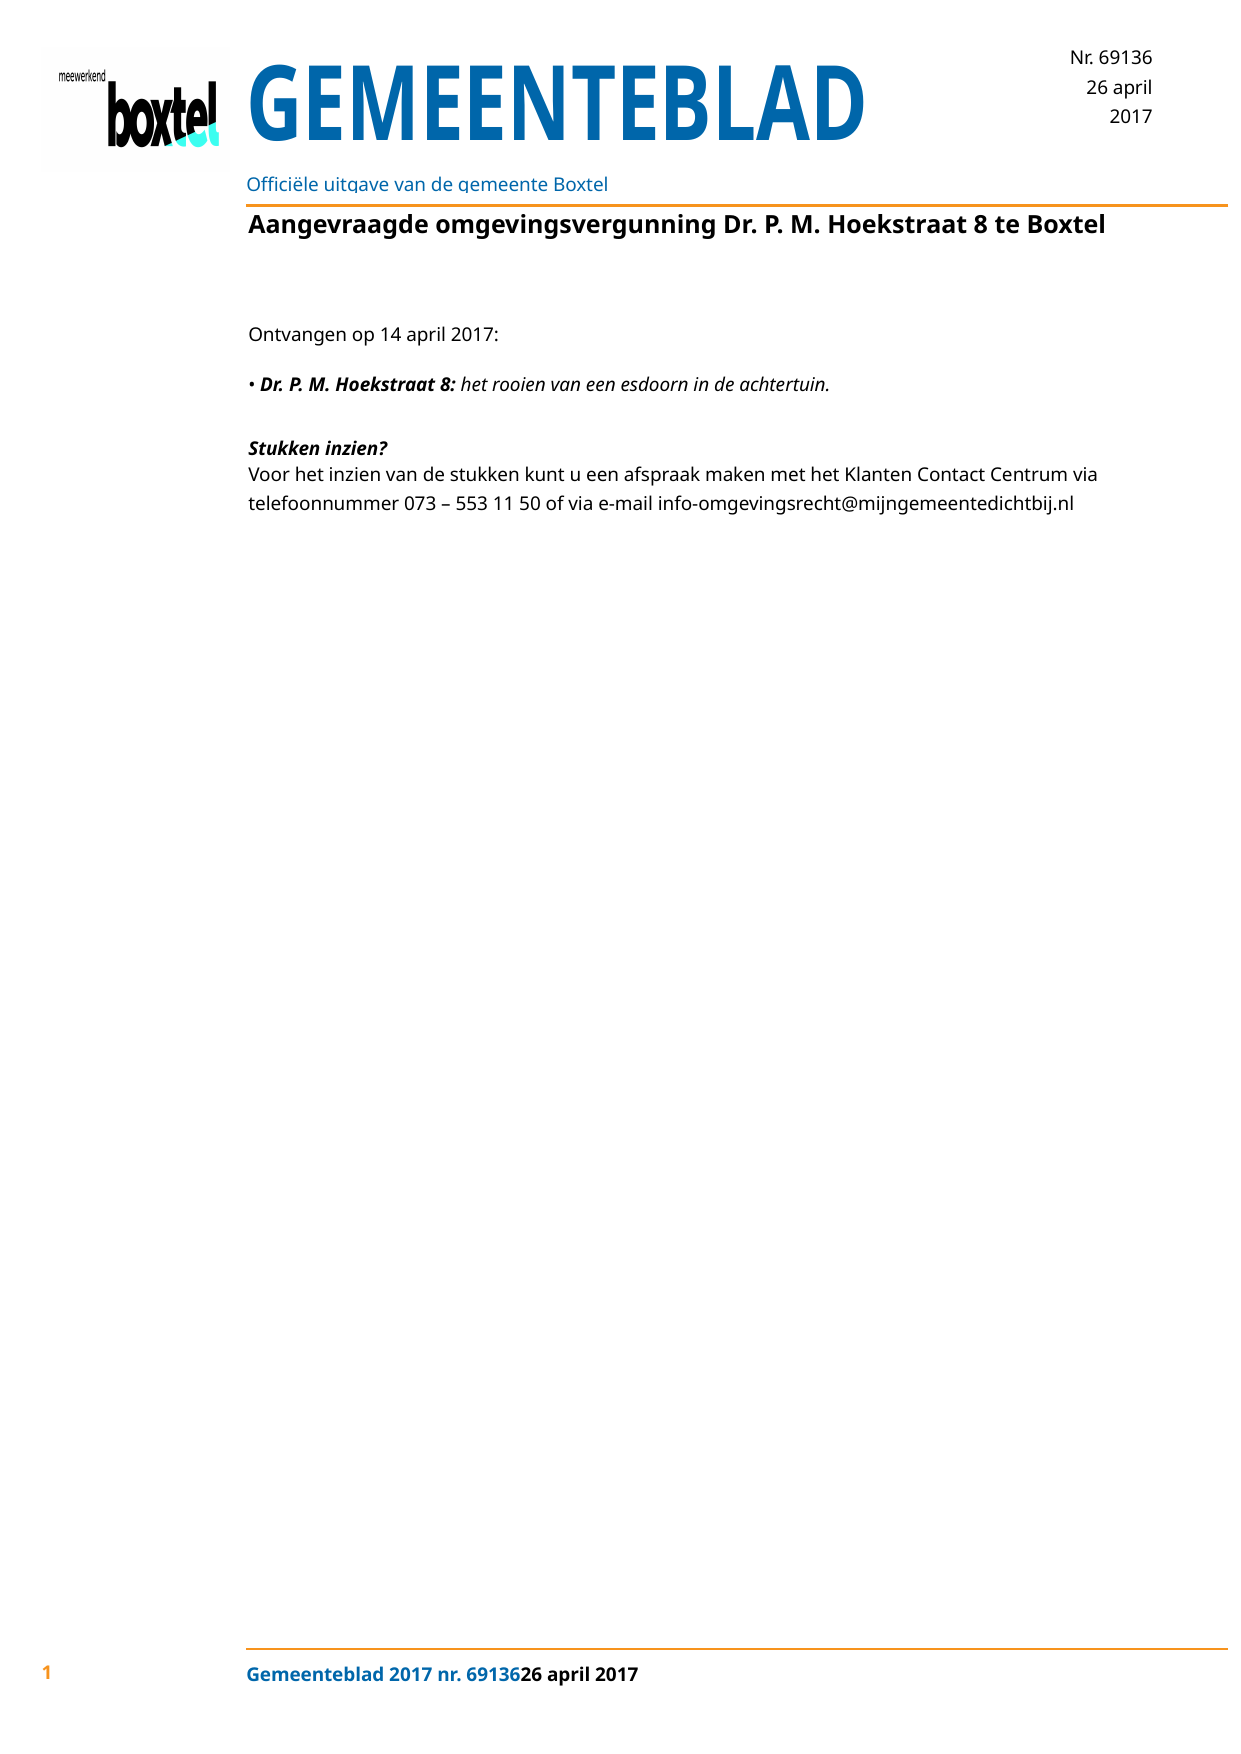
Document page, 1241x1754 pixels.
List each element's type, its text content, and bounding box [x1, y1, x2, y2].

text Ontvangen op 14 april 2017: [248, 321, 1152, 346]
text • Dr. P. M. Hoekstraat 8: het rooien van een esdoorn in de achtertuin. [248, 371, 1152, 397]
text Voor het inzien van de stukken kunt u een afspraak maken met het Klanten Contact Centrum via telefoonnummer 073 – 553 11 50 of via e-mail info-omgevingsrecht@mijngemeentedichtbij.nl [248, 461, 1152, 516]
text Stukken inzien? [248, 435, 1152, 461]
text Aangevraagde omgevingsvergunning Dr. P. M. Hoekstraat 8 te Boxtel [248, 207, 1152, 241]
picture [41, 47, 231, 172]
